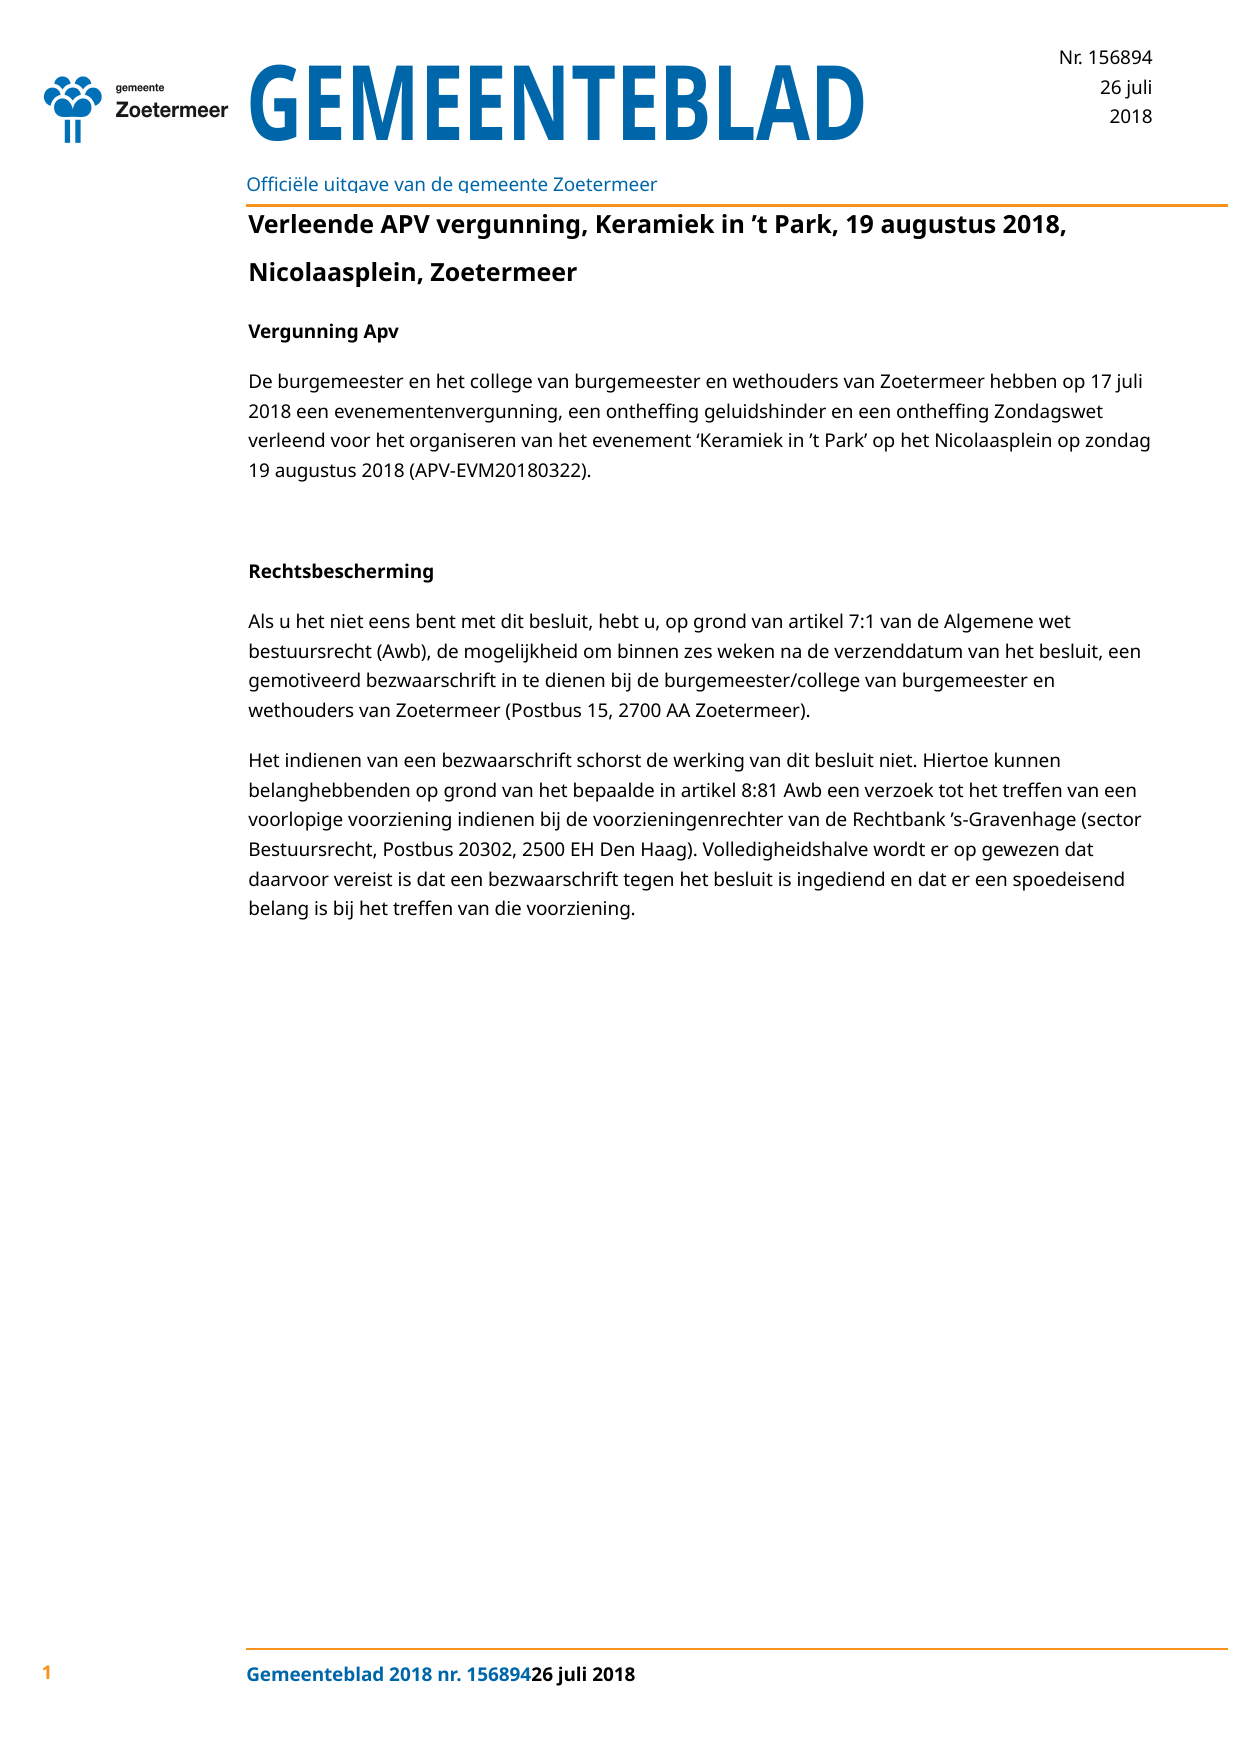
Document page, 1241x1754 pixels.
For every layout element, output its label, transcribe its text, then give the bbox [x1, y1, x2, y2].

text Verleende APV vergunning, Keramiek in ’t Park, 19 augustus 2018, Nicolaasplein, Zoetermeer [248, 207, 1152, 288]
text De burgemeester en het college van burgemeester en wethouders van Zoetermeer hebben op 17 juli 2018 een evenementenvergunning, een ontheffing geluidshinder en een ontheffing Zondagswet verleend voor het organiseren van het evenement ‘Keramiek in ’t Park’ op het Nicolaasplein op zondag 19 augustus 2018 (APV-EVM20180322). [248, 368, 1152, 483]
text Vergunning Apv [248, 318, 1152, 344]
text Rechtsbescherming [248, 558, 1152, 584]
picture [41, 47, 231, 172]
text Als u het niet eens bent met dit besluit, hebt u, op grond van artikel 7:1 van de Algemene wet bestuursrecht (Awb), de mogelijkheid om binnen zes weken na de verzenddatum van het besluit, een gemotiveerd bezwaarschrift in te dienen bij de burgemeester/college van burgemeester en wethouders van Zoetermeer (Postbus 15, 2700 AA Zoetermeer). [248, 608, 1152, 723]
text Het indienen van een bezwaarschrift schorst de werking van dit besluit niet. Hiertoe kunnen belanghebbenden op grond van het bepaalde in artikel 8:81 Awb een verzoek tot het treffen van een voorlopige voorziening indienen bij de voorzieningenrechter van de Rechtbank ’s-Gravenhage (sector Bestuursrecht, Postbus 20302, 2500 EH Den Haag). Volledigheidshalve wordt er op gewezen dat daarvoor vereist is dat een bezwaarschrift tegen het besluit is ingediend en dat er een spoedeisend belang is bij het treffen van die voorziening. [248, 747, 1152, 921]
